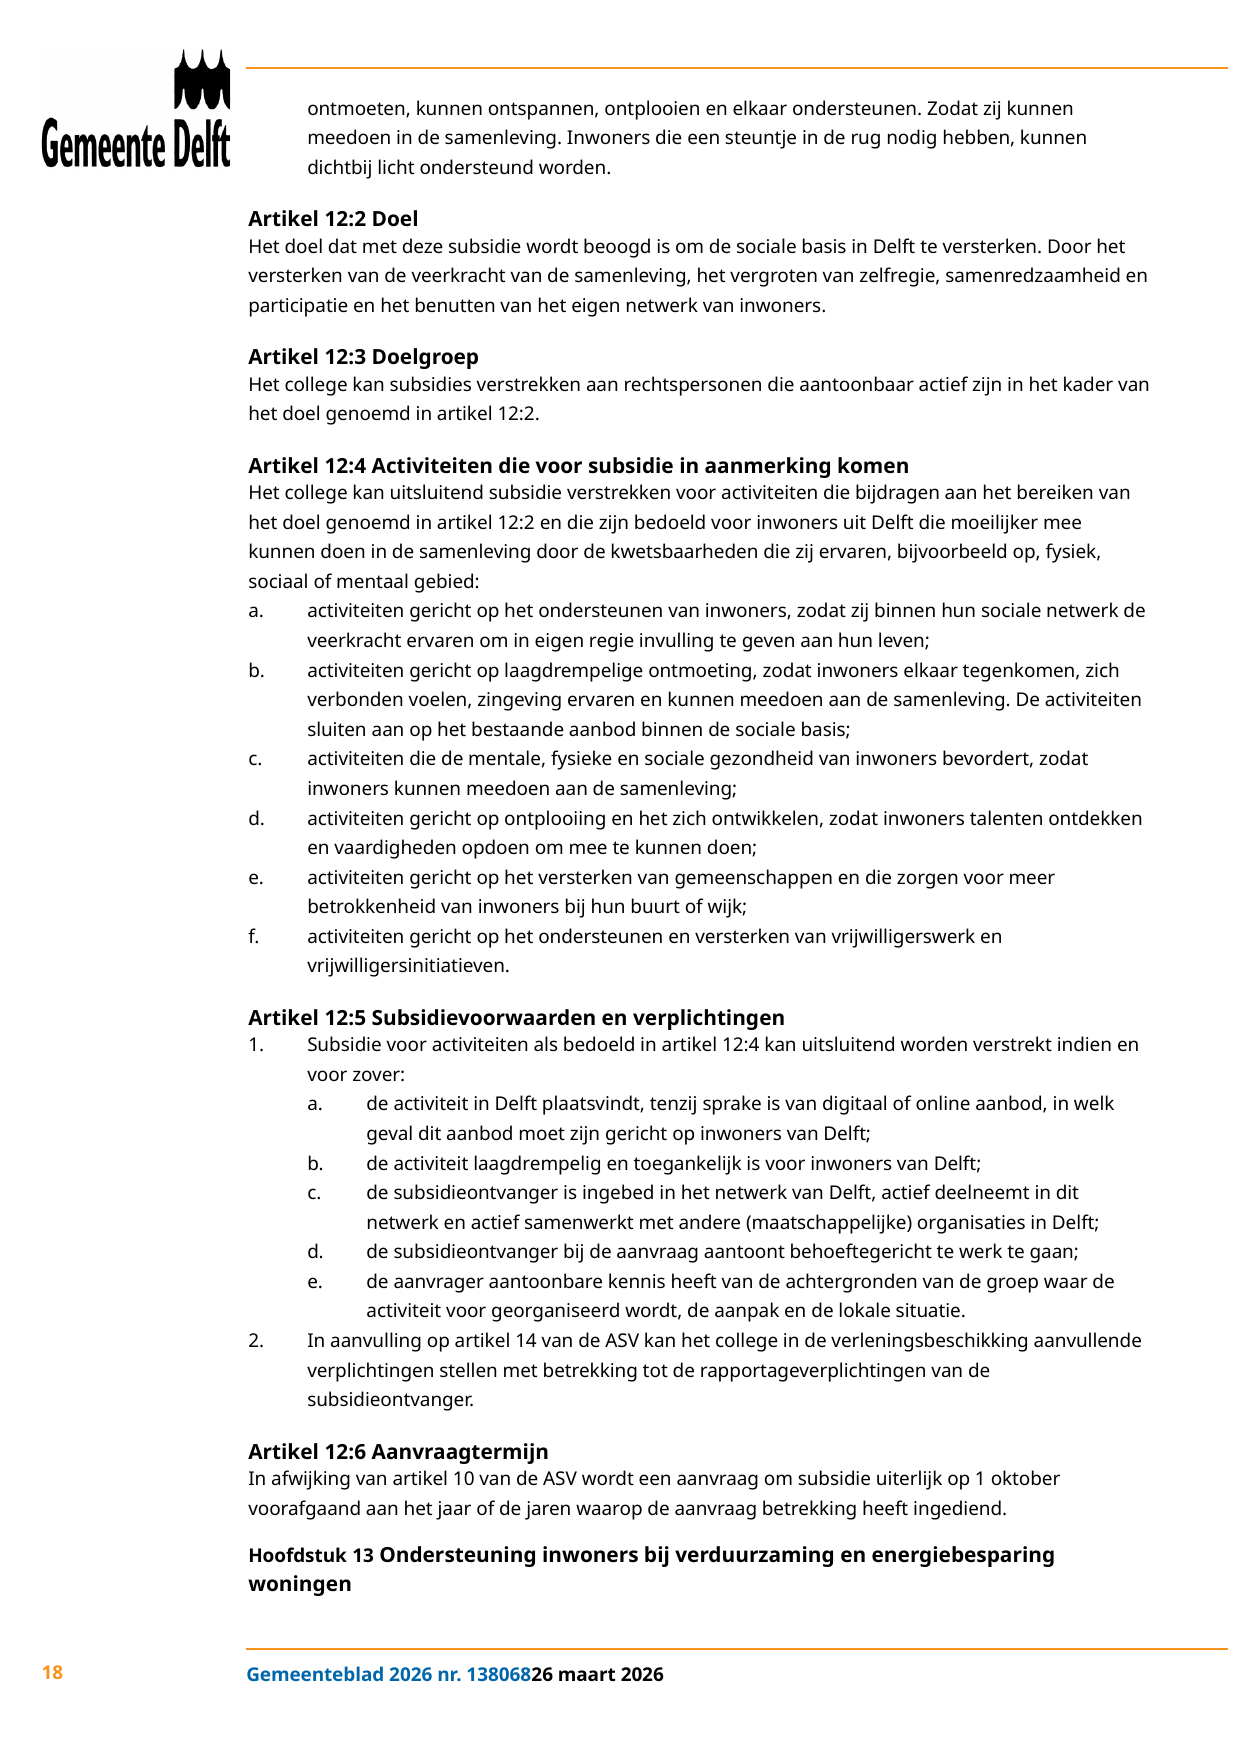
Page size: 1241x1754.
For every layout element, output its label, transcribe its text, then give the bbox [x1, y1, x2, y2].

text Het doel dat met deze subsidie wordt beoogd is om de sociale basis in Delft te versterken. Door het versterken van de veerkracht van de samenleving, het vergroten van zelfregie, samenredzaamheid en participatie en het benutten van het eigen netwerk van inwoners. [248, 233, 1152, 318]
list de activiteit laagdrempelig en toegankelijk is voor inwoners van Delft; [307, 1150, 1152, 1176]
list de subsidieontvanger bij de aanvraag aantoont behoeftegericht te werk te gaan; [307, 1238, 1152, 1264]
list activiteiten gericht op ontplooiing en het zich ontwikkelen, zodat inwoners talenten ontdekken en vaardigheden opdoen om mee te kunnen doen; [248, 805, 1152, 860]
list activiteiten gericht op het ondersteunen en versterken van vrijwilligerswerk en vrijwilligersinitiatieven. [248, 923, 1152, 978]
text Het college kan subsidies verstrekken aan rechtspersonen die aantoonbaar actief zijn in het kader van het doel genoemd in artikel 12:2. [248, 371, 1152, 426]
list de aanvrager aantoonbare kennis heeft van de achtergronden van de groep waar de activiteit voor georganiseerd wordt, de aanpak en de lokale situatie. [307, 1268, 1152, 1323]
list Subsidie voor activiteiten als bedoeld in artikel 12:4 kan uitsluitend worden verstrekt indien en voor zover: [248, 1031, 1152, 1087]
text Artikel 12:6 Aanvraagtermijn [248, 1437, 1152, 1465]
text Hoofdstuk 13 Ondersteuning inwoners bij verduurzaming en energiebesparing woningen [248, 1541, 1152, 1597]
text In afwijking van artikel 10 van de ASV wordt een aanvraag om subsidie uiterlijk op 1 oktober voorafgaand aan het jaar of de jaren waarop de aanvraag betrekking heeft ingediend. [248, 1465, 1152, 1521]
list de subsidieontvanger is ingebed in het netwerk van Delft, actief deelneemt in dit netwerk en actief samenwerkt met andere (maatschappelijke) organisaties in Delft; [307, 1179, 1152, 1235]
list de activiteit in Delft plaatsvindt, tenzij sprake is van digitaal of online aanbod, in welk geval dit aanbod moet zijn gericht op inwoners van Delft; [307, 1091, 1152, 1146]
text Artikel 12:2 Doel [248, 204, 1152, 233]
list In aanvulling op artikel 14 van de ASV kan het college in de verleningsbeschikking aanvullende verplichtingen stellen met betrekking tot de rapportageverplichtingen van de subsidieontvanger. [248, 1327, 1152, 1412]
text Artikel 12:4 Activiteiten die voor subsidie in aanmerking komen [248, 451, 1152, 479]
list activiteiten gericht op het ondersteunen van inwoners, zodat zij binnen hun sociale netwerk de veerkracht ervaren om in eigen regie invulling te geven aan hun leven; [248, 598, 1152, 653]
picture [41, 47, 231, 172]
list activiteiten gericht op laagdrempelige ontmoeting, zodat inwoners elkaar tegenkomen, zich verbonden voelen, zingeving ervaren en kunnen meedoen aan de samenleving. De activiteiten sluiten aan op het bestaande aanbod binnen de sociale basis; [248, 657, 1152, 742]
list activiteiten gericht op het versterken van gemeenschappen en die zorgen voor meer betrokkenheid van inwoners bij hun buurt of wijk; [248, 864, 1152, 919]
text Het college kan uitsluitend subsidie verstrekken voor activiteiten die bijdragen aan het bereiken van het doel genoemd in artikel 12:2 en die zijn bedoeld voor inwoners uit Delft die moeilijker mee kunnen doen in de samenleving door de kwetsbaarheden die zij ervaren, bijvoorbeeld op, fysiek, sociaal of mentaal gebied: [248, 479, 1152, 594]
text Artikel 12:3 Doelgroep [248, 342, 1152, 371]
text Artikel 12:5 Subsidievoorwaarden en verplichtingen [248, 1003, 1152, 1031]
list activiteiten die de mentale, fysieke en sociale gezondheid van inwoners bevordert, zodat inwoners kunnen meedoen aan de samenleving; [248, 746, 1152, 801]
list ontmoeten, kunnen ontspannen, ontplooien en elkaar ondersteunen. Zodat zij kunnen meedoen in de samenleving. Inwoners die een steuntje in de rug nodig hebben, kunnen dichtbij licht ondersteund worden. [248, 95, 1152, 180]
